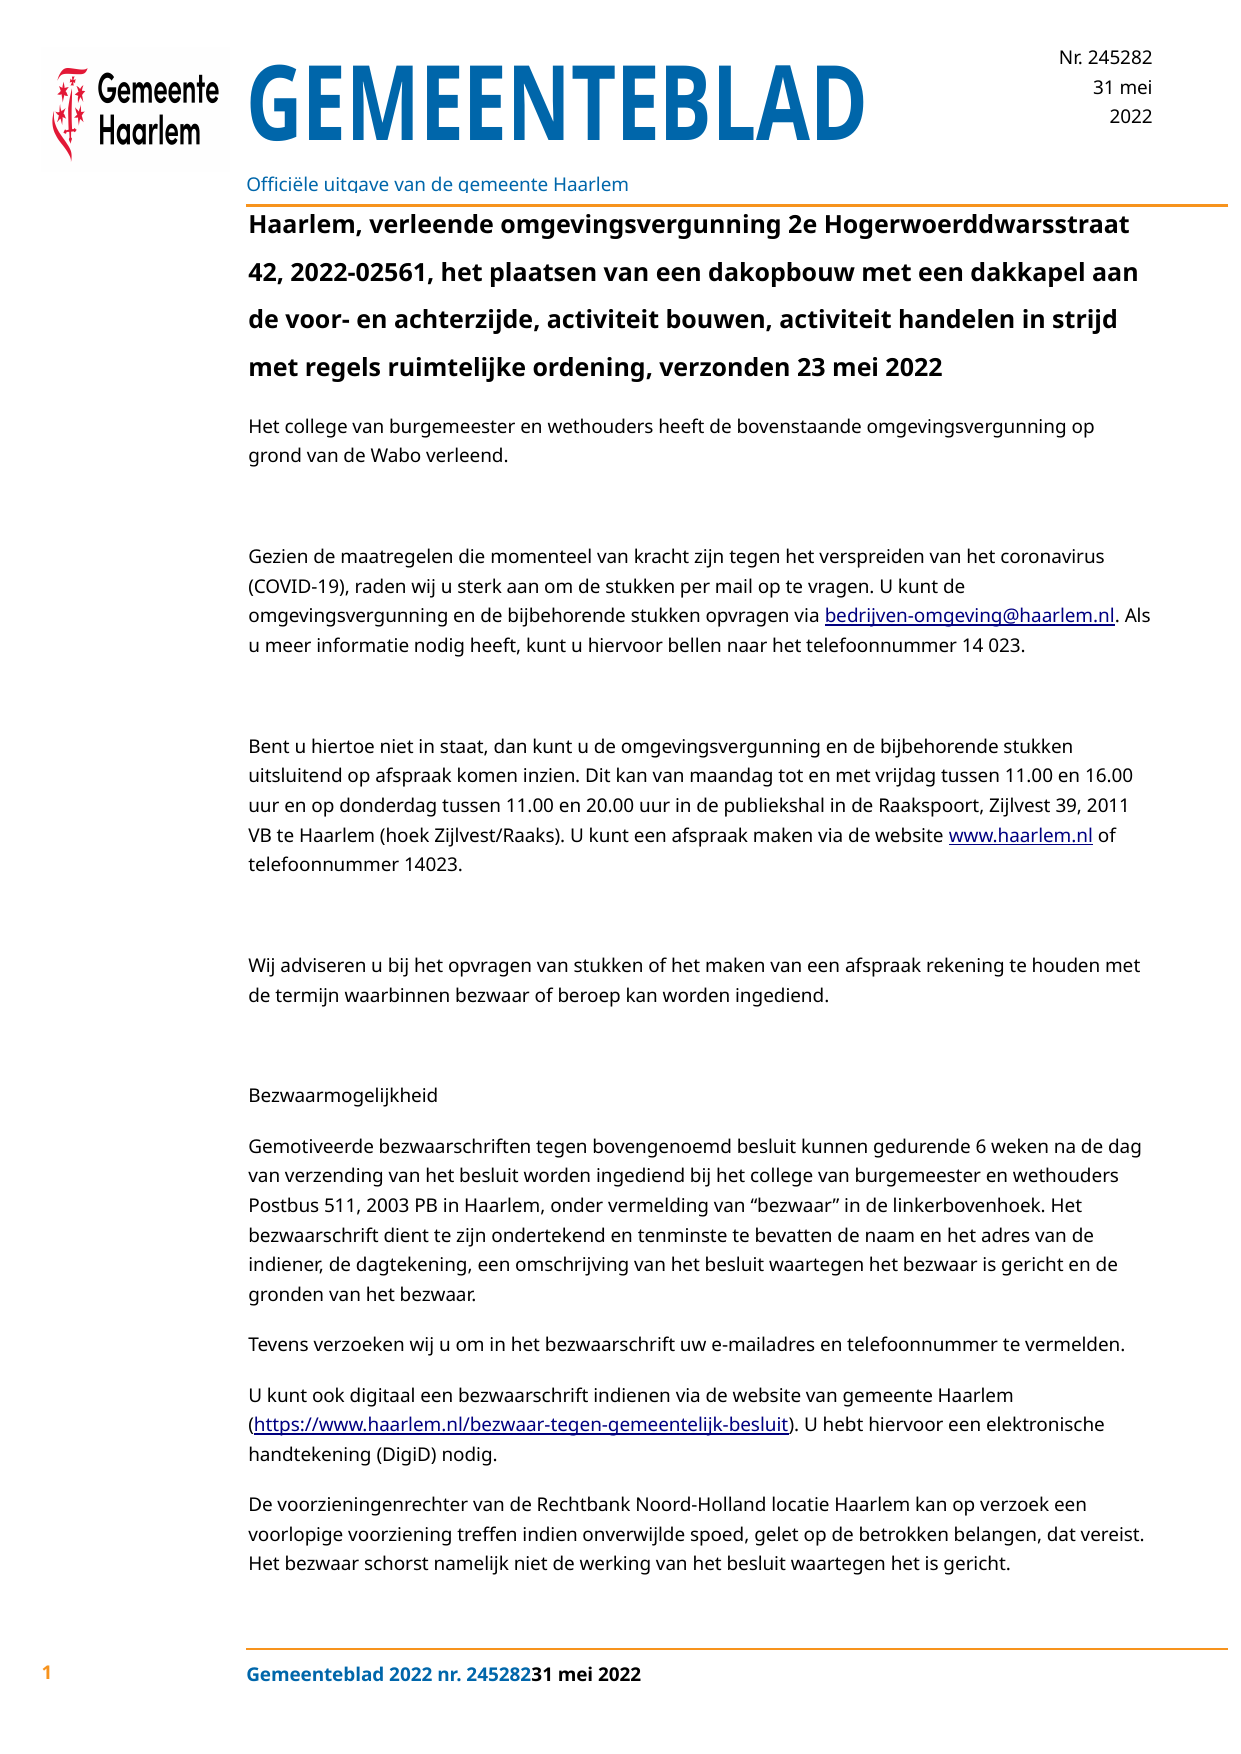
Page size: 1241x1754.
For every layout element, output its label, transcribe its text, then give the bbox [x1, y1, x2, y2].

text Wij adviseren u bij het opvragen van stukken of het maken van een afspraak rekening te houden met de termijn waarbinnen bezwaar of beroep kan worden ingediend. [248, 952, 1152, 1008]
text Gemotiveerde bezwaarschriften tegen bovengenoemd besluit kunnen gedurende 6 weken na de dag van verzending van het besluit worden ingediend bij het college van burgemeester en wethouders Postbus 511, 2003 PB in Haarlem, onder vermelding van “bezwaar” in de linkerbovenhoek. Het bezwaarschrift dient te zijn ondertekend en tenminste te bevatten de naam en het adres van de indiener, de dagtekening, een omschrijving van het besluit waartegen het bezwaar is gericht en de gronden van het bezwaar. [248, 1133, 1152, 1307]
text U kunt ook digitaal een bezwaarschrift indienen via de website van gemeente Haarlem (https://www.haarlem.nl/bezwaar-tegen-gemeentelijk-besluit). U hebt hiervoor een elektronische handtekening (DigiD) nodig. [248, 1382, 1152, 1467]
text Tevens verzoeken wij u om in het bezwaarschrift uw e-mailadres en telefoonnummer te vermelden. [248, 1331, 1152, 1357]
text Haarlem, verleende omgevingsvergunning 2e Hogerwoerddwarsstraat 42, 2022-02561, het plaatsen van een dakopbouw met een dakkapel aan de voor- en achterzijde, activiteit bouwen, activiteit handelen in strijd met regels ruimtelijke ordening, verzonden 23 mei 2022 [248, 207, 1152, 384]
text Het college van burgemeester en wethouders heeft de bovenstaande omgevingsvergunning op grond van de Wabo verleend. [248, 413, 1152, 468]
text Bent u hiertoe niet in staat, dan kunt u de omgevingsvergunning en de bijbehorende stukken uitsluitend op afspraak komen inzien. Dit kan van maandag tot en met vrijdag tussen 11.00 en 16.00 uur en op donderdag tussen 11.00 en 20.00 uur in de publiekshal in de Raakspoort, Zijlvest 39, 2011 VB te Haarlem (hoek Zijlvest/Raaks). U kunt een afspraak maken via de website www.haarlem.nl of telefoonnummer 14023. [248, 733, 1152, 877]
picture [41, 47, 231, 172]
text De voorzieningenrechter van de Rechtbank Noord-Holland locatie Haarlem kan op verzoek een voorlopige voorziening treffen indien onverwijlde spoed, gelet op de betrokken belangen, dat vereist. Het bezwaar schorst namelijk niet de werking van het besluit waartegen het is gericht. [248, 1491, 1152, 1576]
text Bezwaarmogelijkheid [248, 1083, 1152, 1108]
text Gezien de maatregelen die momenteel van kracht zijn tegen het verspreiden van het coronavirus (COVID-19), raden wij u sterk aan om de stukken per mail op te vragen. U kunt de omgevingsvergunning en de bijbehorende stukken opvragen via bedrijven-omgeving@haarlem.nl. Als u meer informatie nodig heeft, kunt u hiervoor bellen naar het telefoonnummer 14 023. [248, 543, 1152, 658]
